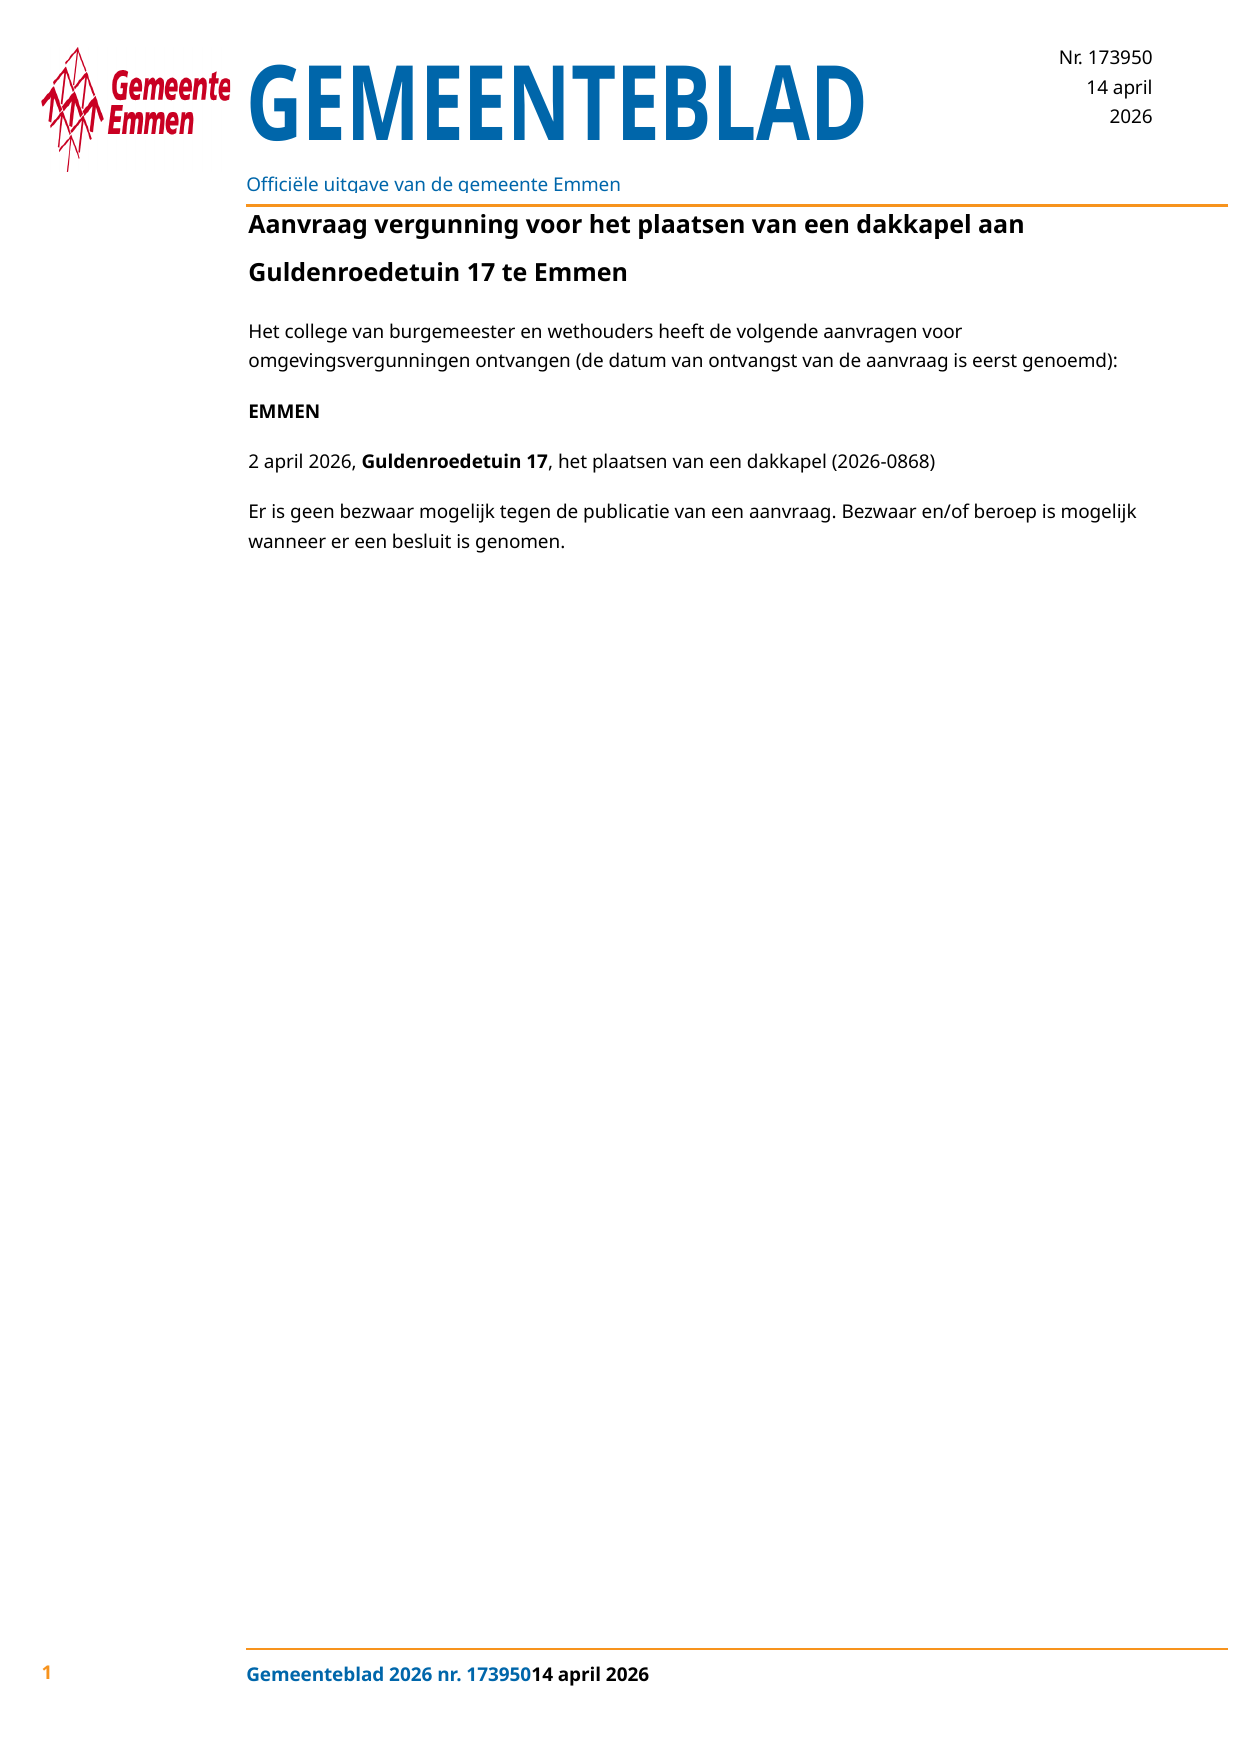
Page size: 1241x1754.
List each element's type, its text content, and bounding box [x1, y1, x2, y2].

text EMMEN [248, 398, 1152, 424]
text Aanvraag vergunning voor het plaatsen van een dakkapel aan Guldenroedetuin 17 te Emmen [248, 207, 1152, 288]
text Het college van burgemeester en wethouders heeft de volgende aanvragen voor omgevingsvergunningen ontvangen (de datum van ontvangst van de aanvraag is eerst genoemd): [248, 318, 1152, 373]
picture [41, 47, 231, 172]
text 2 april 2026, Guldenroedetuin 17, het plaatsen van een dakkapel (2026-0868) [248, 448, 1152, 474]
text Er is geen bezwaar mogelijk tegen de publicatie van een aanvraag. Bezwaar en/of beroep is mogelijk wanneer er een besluit is genomen. [248, 499, 1152, 554]
